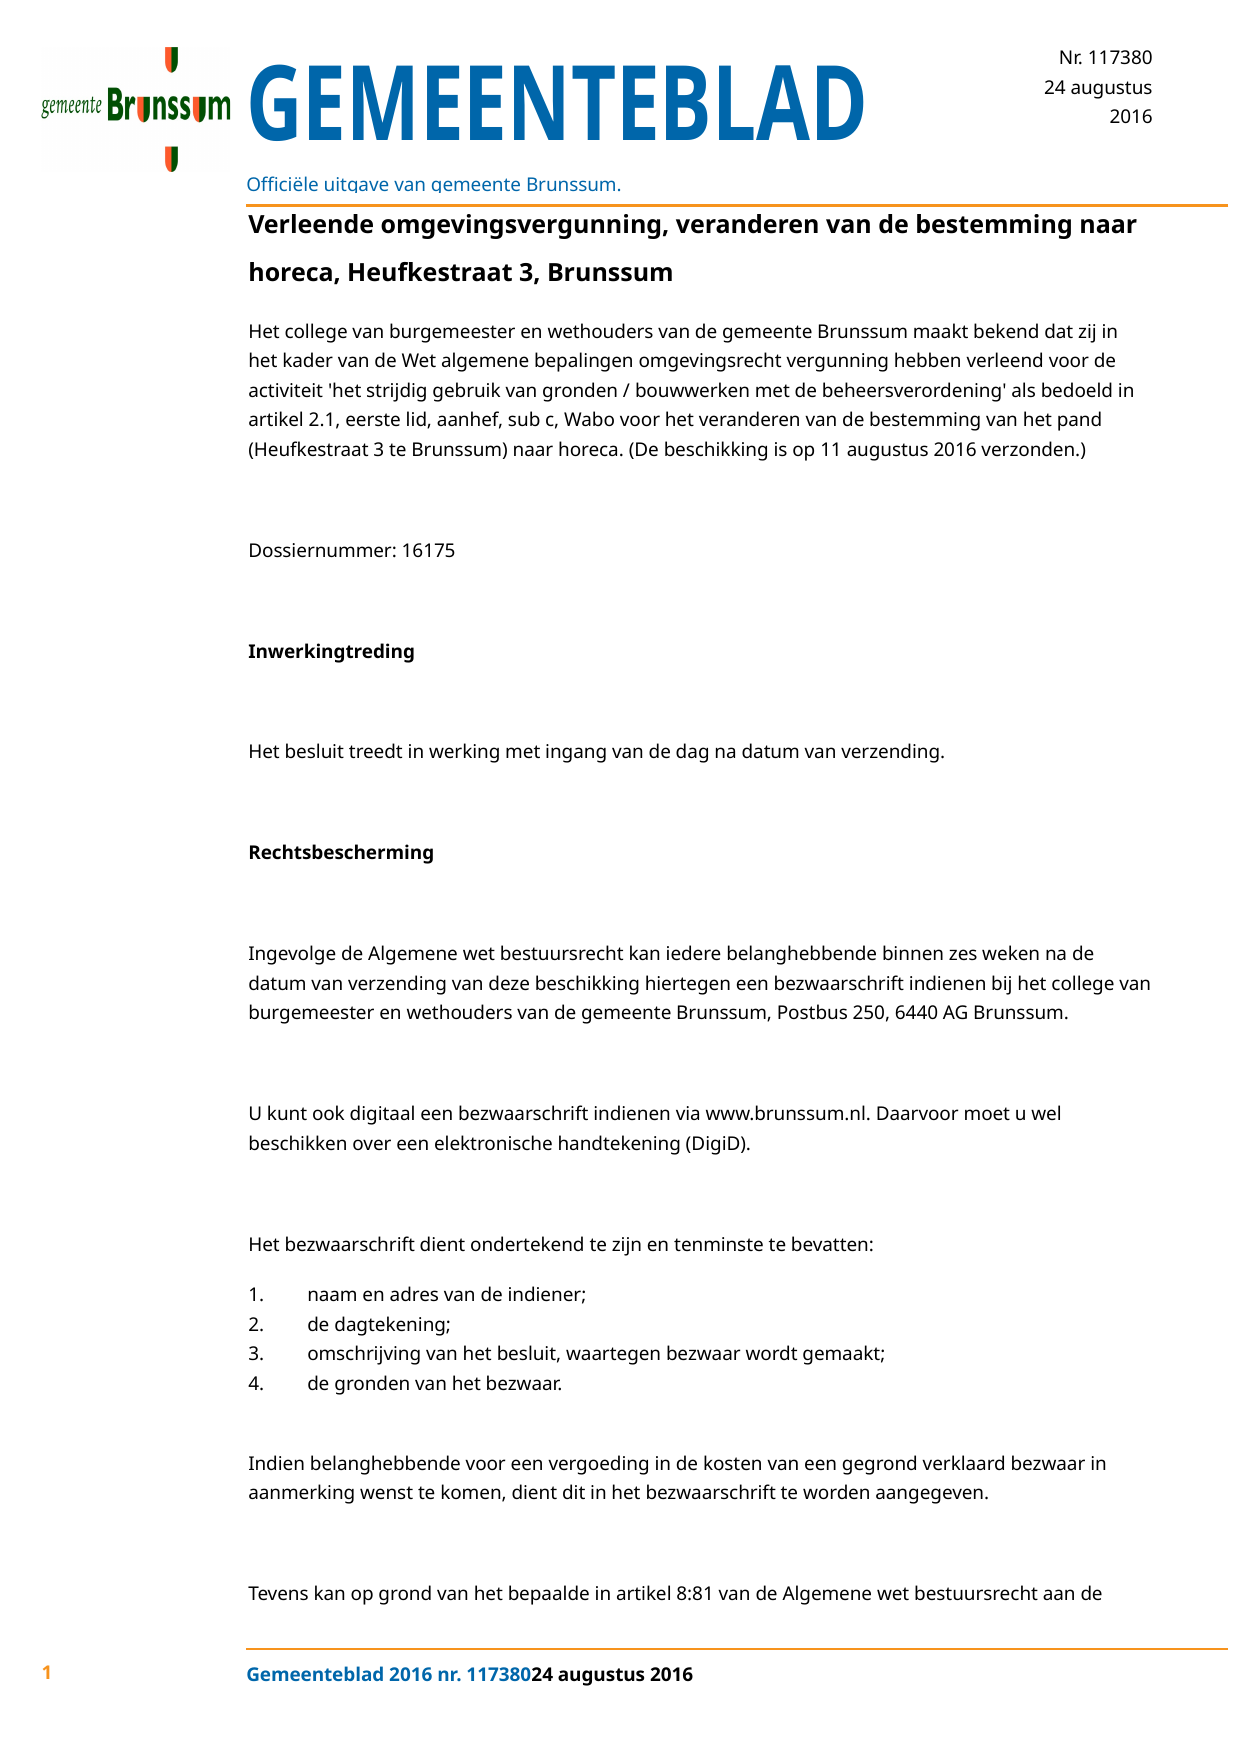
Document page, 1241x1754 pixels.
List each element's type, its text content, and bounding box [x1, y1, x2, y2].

text Ingevolge de Algemene wet bestuursrecht kan iedere belanghebbende binnen zes weken na de datum van verzending van deze beschikking hiertegen een bezwaarschrift indienen bij het college van burgemeester en wethouders van de gemeente Brunssum, Postbus 250, 6440 AG Brunssum. [248, 940, 1152, 1025]
text Het besluit treedt in werking met ingang van de dag na datum van verzending. [248, 739, 1152, 764]
text Inwerkingtreding [248, 638, 1152, 664]
text Indien belanghebbende voor een vergoeding in de kosten van een gegrond verklaard bezwaar in aanmerking wenst te komen, dient dit in het bezwaarschrift te worden aangegeven. [248, 1450, 1152, 1505]
list de gronden van het bezwaar. [248, 1370, 1152, 1396]
text Het bezwaarschrift dient ondertekend te zijn en tenminste te bevatten: [248, 1231, 1152, 1257]
list de dagtekening; [248, 1311, 1152, 1337]
list omschrijving van het besluit, waartegen bezwaar wordt gemaakt; [248, 1340, 1152, 1366]
text Verleende omgevingsvergunning, veranderen van de bestemming naar horeca, Heufkestraat 3, Brunssum [248, 207, 1152, 288]
text Rechtsbescherming [248, 839, 1152, 865]
text Tevens kan op grond van het bepaalde in artikel 8:81 van de Algemene wet bestuursrecht aan de [248, 1580, 1152, 1606]
text Dossiernummer: 16175 [248, 537, 1152, 563]
picture [41, 47, 231, 172]
text Het college van burgemeester en wethouders van de gemeente Brunssum maakt bekend dat zij in het kader van de Wet algemene bepalingen omgevingsrecht vergunning hebben verleend voor de activiteit 'het strijdig gebruik van gronden / bouwwerken met de beheersverordening' als bedoeld in artikel 2.1, eerste lid, aanhef, sub c, Wabo voor het veranderen van de bestemming van het pand (Heufkestraat 3 te Brunssum) naar horeca. (De beschikking is op 11 augustus 2016 verzonden.) [248, 318, 1152, 462]
list naam en adres van de indiener; [248, 1281, 1152, 1307]
text U kunt ook digitaal een bezwaarschrift indienen via www.brunssum.nl. Daarvoor moet u wel beschikken over een elektronische handtekening (DigiD). [248, 1100, 1152, 1156]
